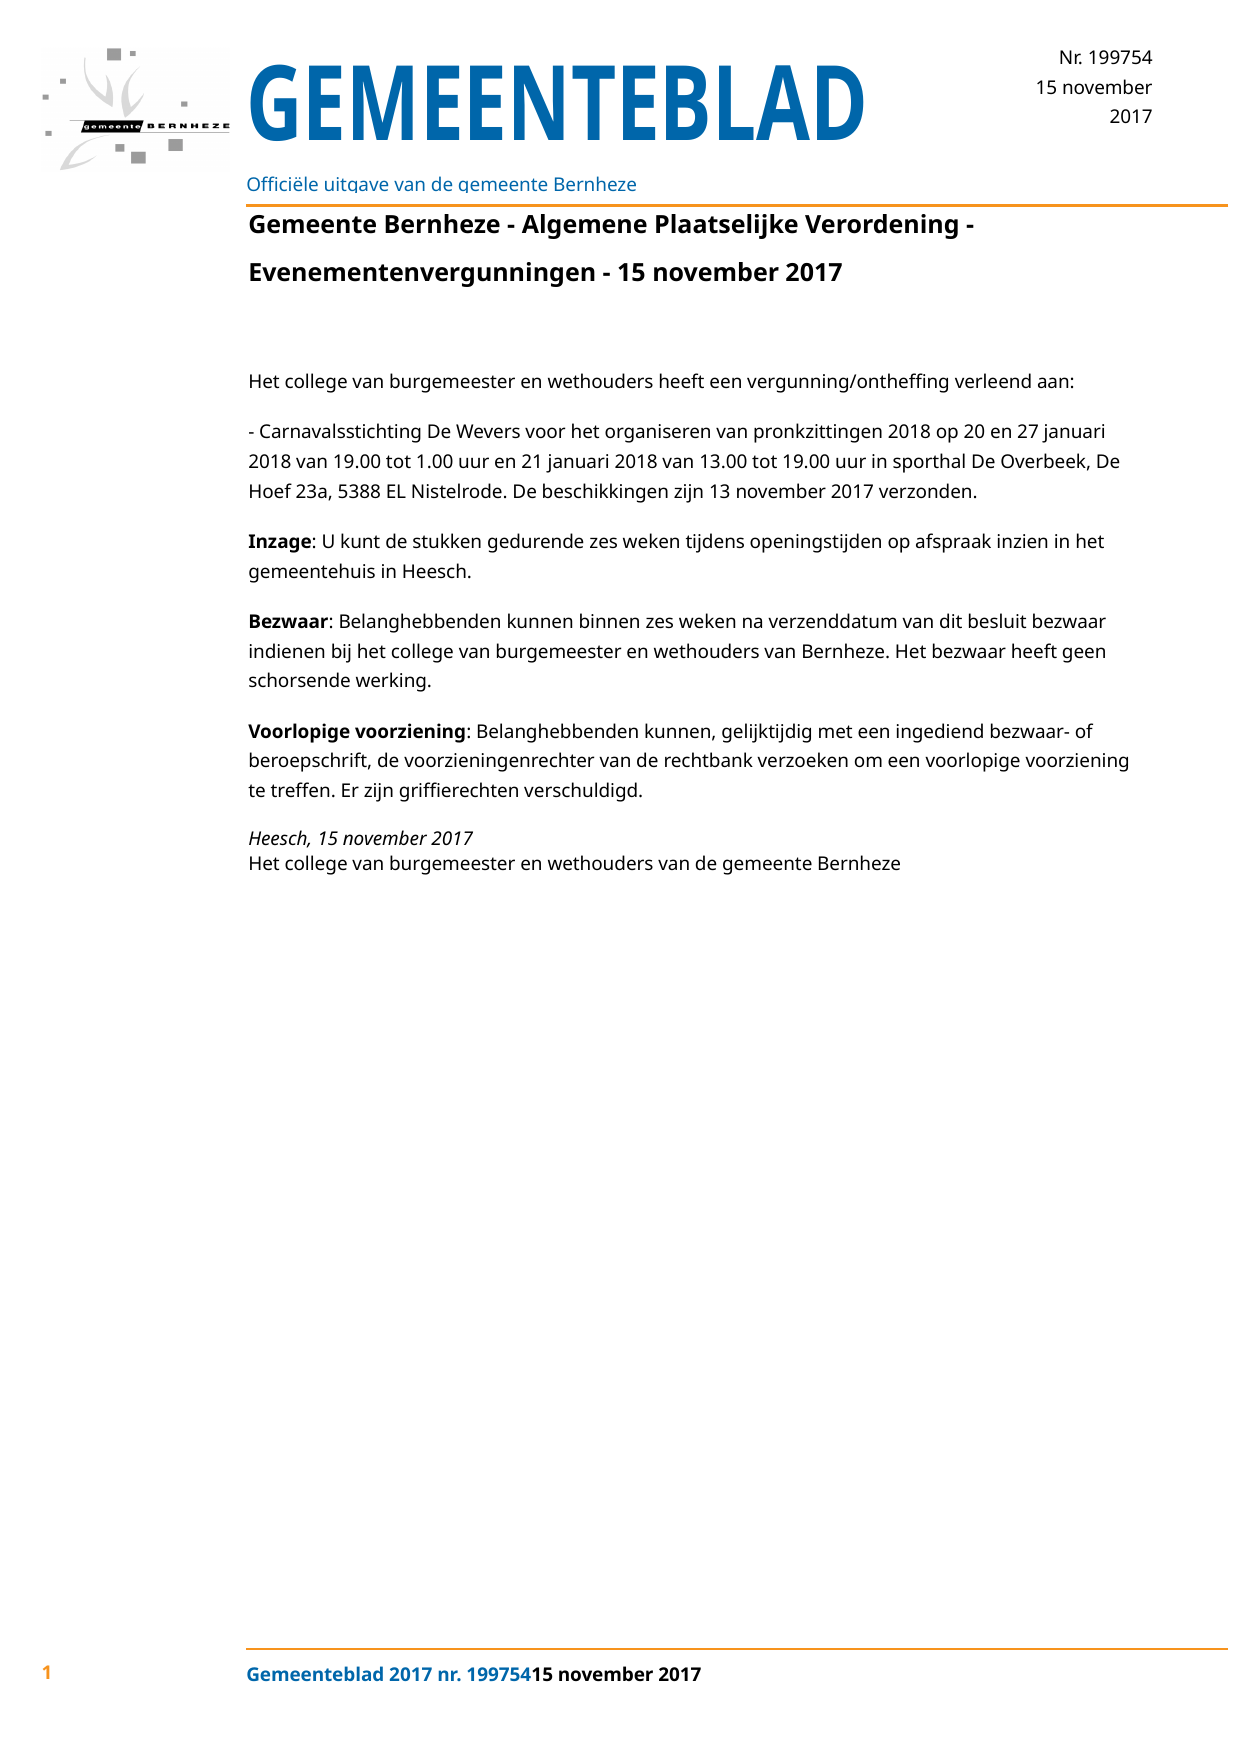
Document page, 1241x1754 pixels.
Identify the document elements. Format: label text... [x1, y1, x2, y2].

text Heesch, 15 november 2017 [248, 825, 1152, 851]
text Het college van burgemeester en wethouders van de gemeente Bernheze [248, 851, 1152, 876]
picture [41, 47, 231, 172]
text Gemeente Bernheze - Algemene Plaatselijke Verordening - Evenementenvergunningen - 15 november 2017 [248, 207, 1152, 288]
text Voorlopige voorziening: Belanghebbenden kunnen, gelijktijdig met een ingediend bezwaar- of beroepschrift, de voorzieningenrechter van de rechtbank verzoeken om een voorlopige voorziening te treffen. Er zijn griffierechten verschuldigd. [248, 718, 1152, 803]
text Het college van burgemeester en wethouders heeft een vergunning/ontheffing verleend aan: [248, 368, 1152, 394]
text - Carnavalsstichting De Wevers voor het organiseren van pronkzittingen 2018 op 20 en 27 januari 2018 van 19.00 tot 1.00 uur en 21 januari 2018 van 13.00 tot 19.00 uur in sporthal De Overbeek, De Hoef 23a, 5388 EL Nistelrode. De beschikkingen zijn 13 november 2017 verzonden. [248, 419, 1152, 504]
text Bezwaar: Belanghebbenden kunnen binnen zes weken na verzenddatum van dit besluit bezwaar indienen bij het college van burgemeester en wethouders van Bernheze. Het bezwaar heeft geen schorsende werking. [248, 608, 1152, 693]
text Inzage: U kunt de stukken gedurende zes weken tijdens openingstijden op afspraak inzien in het gemeentehuis in Heesch. [248, 528, 1152, 584]
